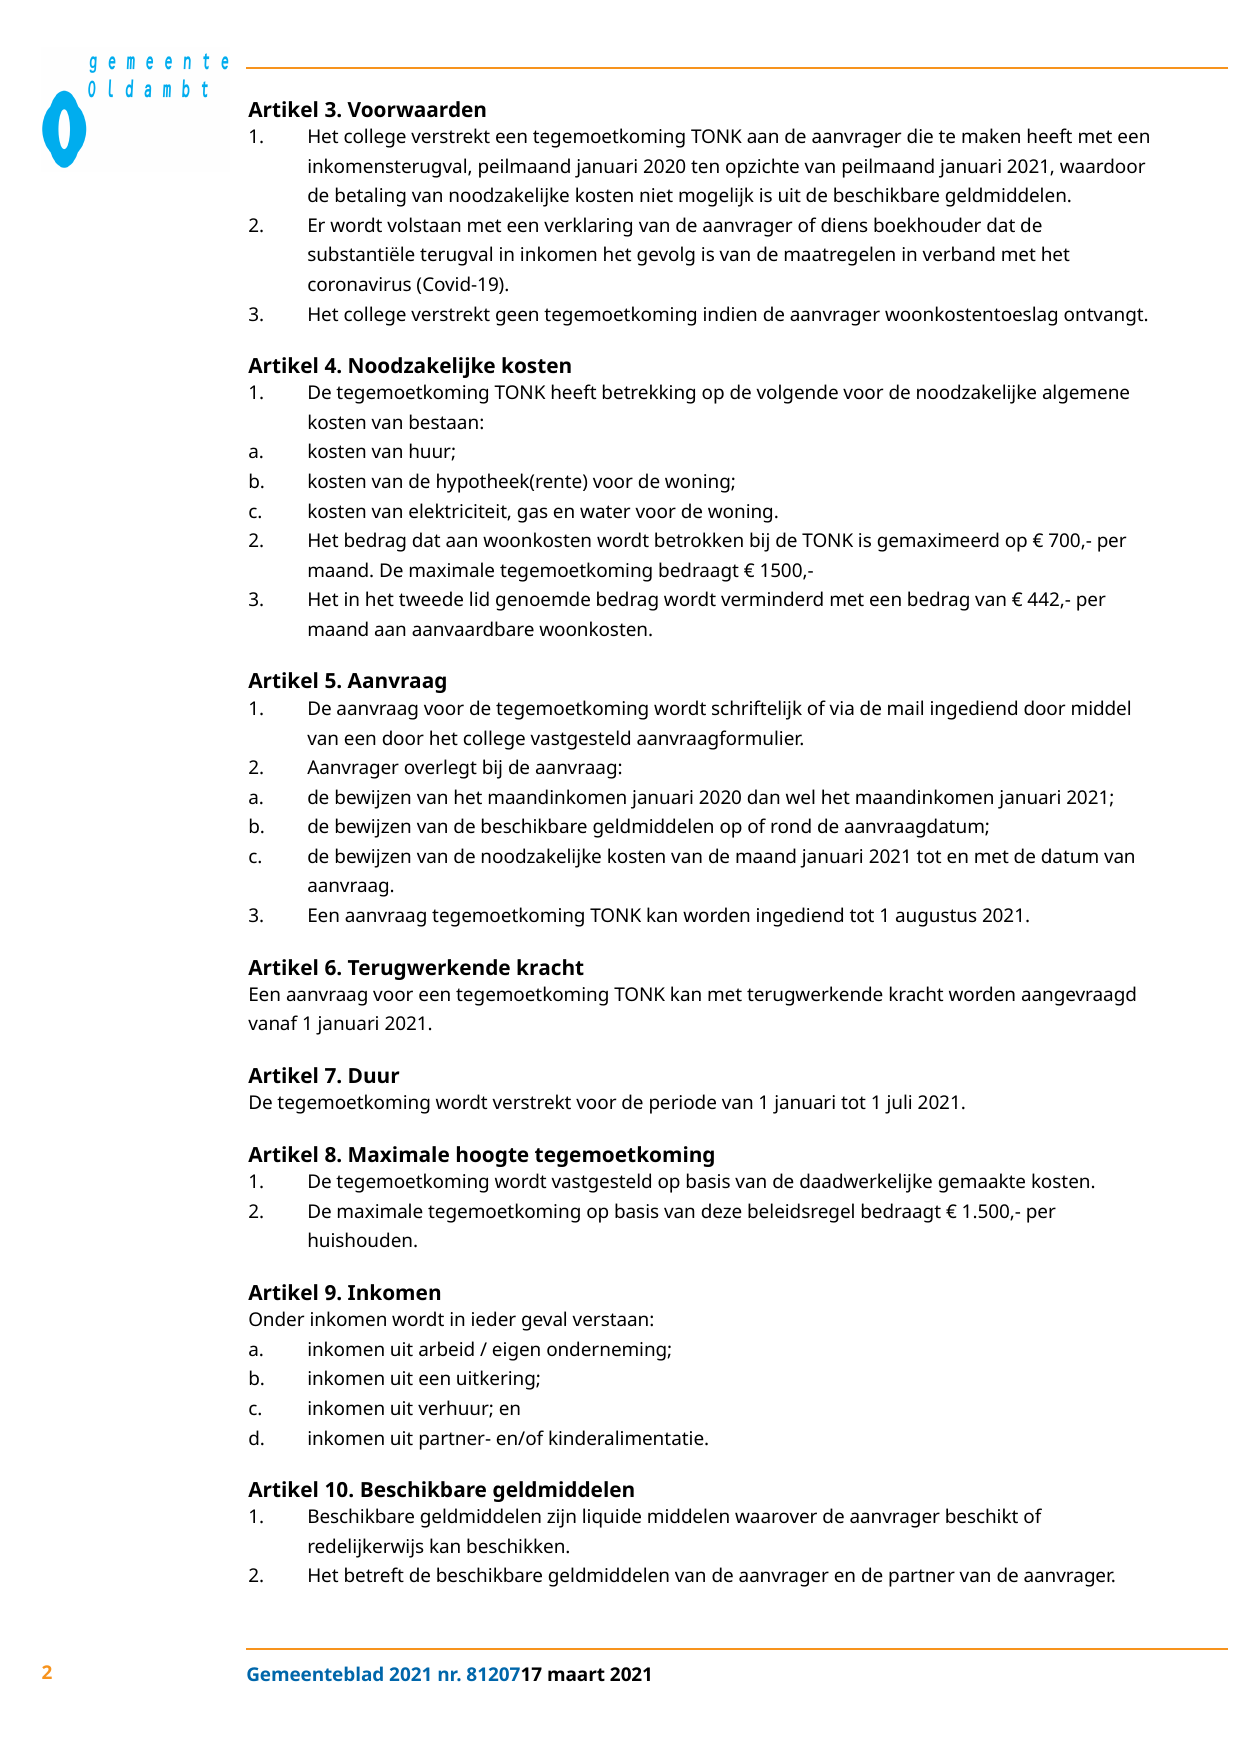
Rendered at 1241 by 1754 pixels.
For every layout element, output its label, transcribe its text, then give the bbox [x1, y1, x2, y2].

list De aanvraag voor de tegemoetkoming wordt schriftelijk of via de mail ingediend door middel van een door het college vastgesteld aanvraagformulier. [248, 695, 1152, 750]
list De tegemoetkoming wordt vastgesteld op basis van de daadwerkelijke gemaakte kosten. [248, 1168, 1152, 1194]
text Artikel 9. Inkomen [248, 1278, 1152, 1306]
list inkomen uit arbeid / eigen onderneming; [248, 1336, 1152, 1362]
text Artikel 10. Beschikbare geldmiddelen [248, 1475, 1152, 1503]
list inkomen uit verhuur; en [248, 1395, 1152, 1421]
list Het bedrag dat aan woonkosten wordt betrokken bij de TONK is gemaximeerd op € 700,- per maand. De maximale tegemoetkoming bedraagt € 1500,- [248, 527, 1152, 583]
list Er wordt volstaan met een verklaring van de aanvrager of diens boekhouder dat de substantiële terugval in inkomen het gevolg is van de maatregelen in verband met het coronavirus (Covid-19). [248, 212, 1152, 297]
text Onder inkomen wordt in ieder geval verstaan: [248, 1306, 1152, 1332]
list Het college verstrekt een tegemoetkoming TONK aan de aanvrager die te maken heeft met een inkomensterugval, peilmaand januari 2020 ten opzichte van peilmaand januari 2021, waardoor de betaling van noodzakelijke kosten niet mogelijk is uit de beschikbare geldmiddelen. [248, 123, 1152, 208]
list Aanvrager overlegt bij de aanvraag: [248, 754, 1152, 780]
text Artikel 6. Terugwerkende kracht [248, 953, 1152, 981]
list De tegemoetkoming TONK heeft betrekking op de volgende voor de noodzakelijke algemene kosten van bestaan: [248, 379, 1152, 435]
list de bewijzen van de noodzakelijke kosten van de maand januari 2021 tot en met de datum van aanvraag. [248, 843, 1152, 898]
list kosten van huur; [248, 439, 1152, 464]
list De maximale tegemoetkoming op basis van deze beleidsregel bedraagt € 1.500,- per huishouden. [248, 1198, 1152, 1253]
list kosten van elektriciteit, gas en water voor de woning. [248, 498, 1152, 524]
list de bewijzen van de beschikbare geldmiddelen op of rond de aanvraagdatum; [248, 813, 1152, 839]
list Beschikbare geldmiddelen zijn liquide middelen waarover de aanvrager beschikt of redelijkerwijs kan beschikken. [248, 1503, 1152, 1559]
picture [41, 47, 231, 172]
text Artikel 4. Noodzakelijke kosten [248, 351, 1152, 379]
list Het betreft de beschikbare geldmiddelen van de aanvrager en de partner van de aanvrager. [248, 1563, 1152, 1588]
list Een aanvraag tegemoetkoming TONK kan worden ingediend tot 1 augustus 2021. [248, 902, 1152, 928]
text Artikel 5. Aanvraag [248, 667, 1152, 695]
list de bewijzen van het maandinkomen januari 2020 dan wel het maandinkomen januari 2021; [248, 784, 1152, 809]
list Het college verstrekt geen tegemoetkoming indien de aanvrager woonkostentoeslag ontvangt. [248, 301, 1152, 326]
list inkomen uit partner- en/of kinderalimentatie. [248, 1425, 1152, 1450]
list Het in het tweede lid genoemde bedrag wordt verminderd met een bedrag van € 442,- per maand aan aanvaardbare woonkosten. [248, 587, 1152, 642]
list kosten van de hypotheek(rente) voor de woning; [248, 468, 1152, 494]
list inkomen uit een uitkering; [248, 1366, 1152, 1391]
text Artikel 3. Voorwaarden [248, 95, 1152, 123]
text De tegemoetkoming wordt verstrekt voor de periode van 1 januari tot 1 juli 2021. [248, 1089, 1152, 1115]
text Een aanvraag voor een tegemoetkoming TONK kan met terugwerkende kracht worden aangevraagd vanaf 1 januari 2021. [248, 981, 1152, 1036]
text Artikel 8. Maximale hoogte tegemoetkoming [248, 1140, 1152, 1168]
text Artikel 7. Duur [248, 1061, 1152, 1089]
